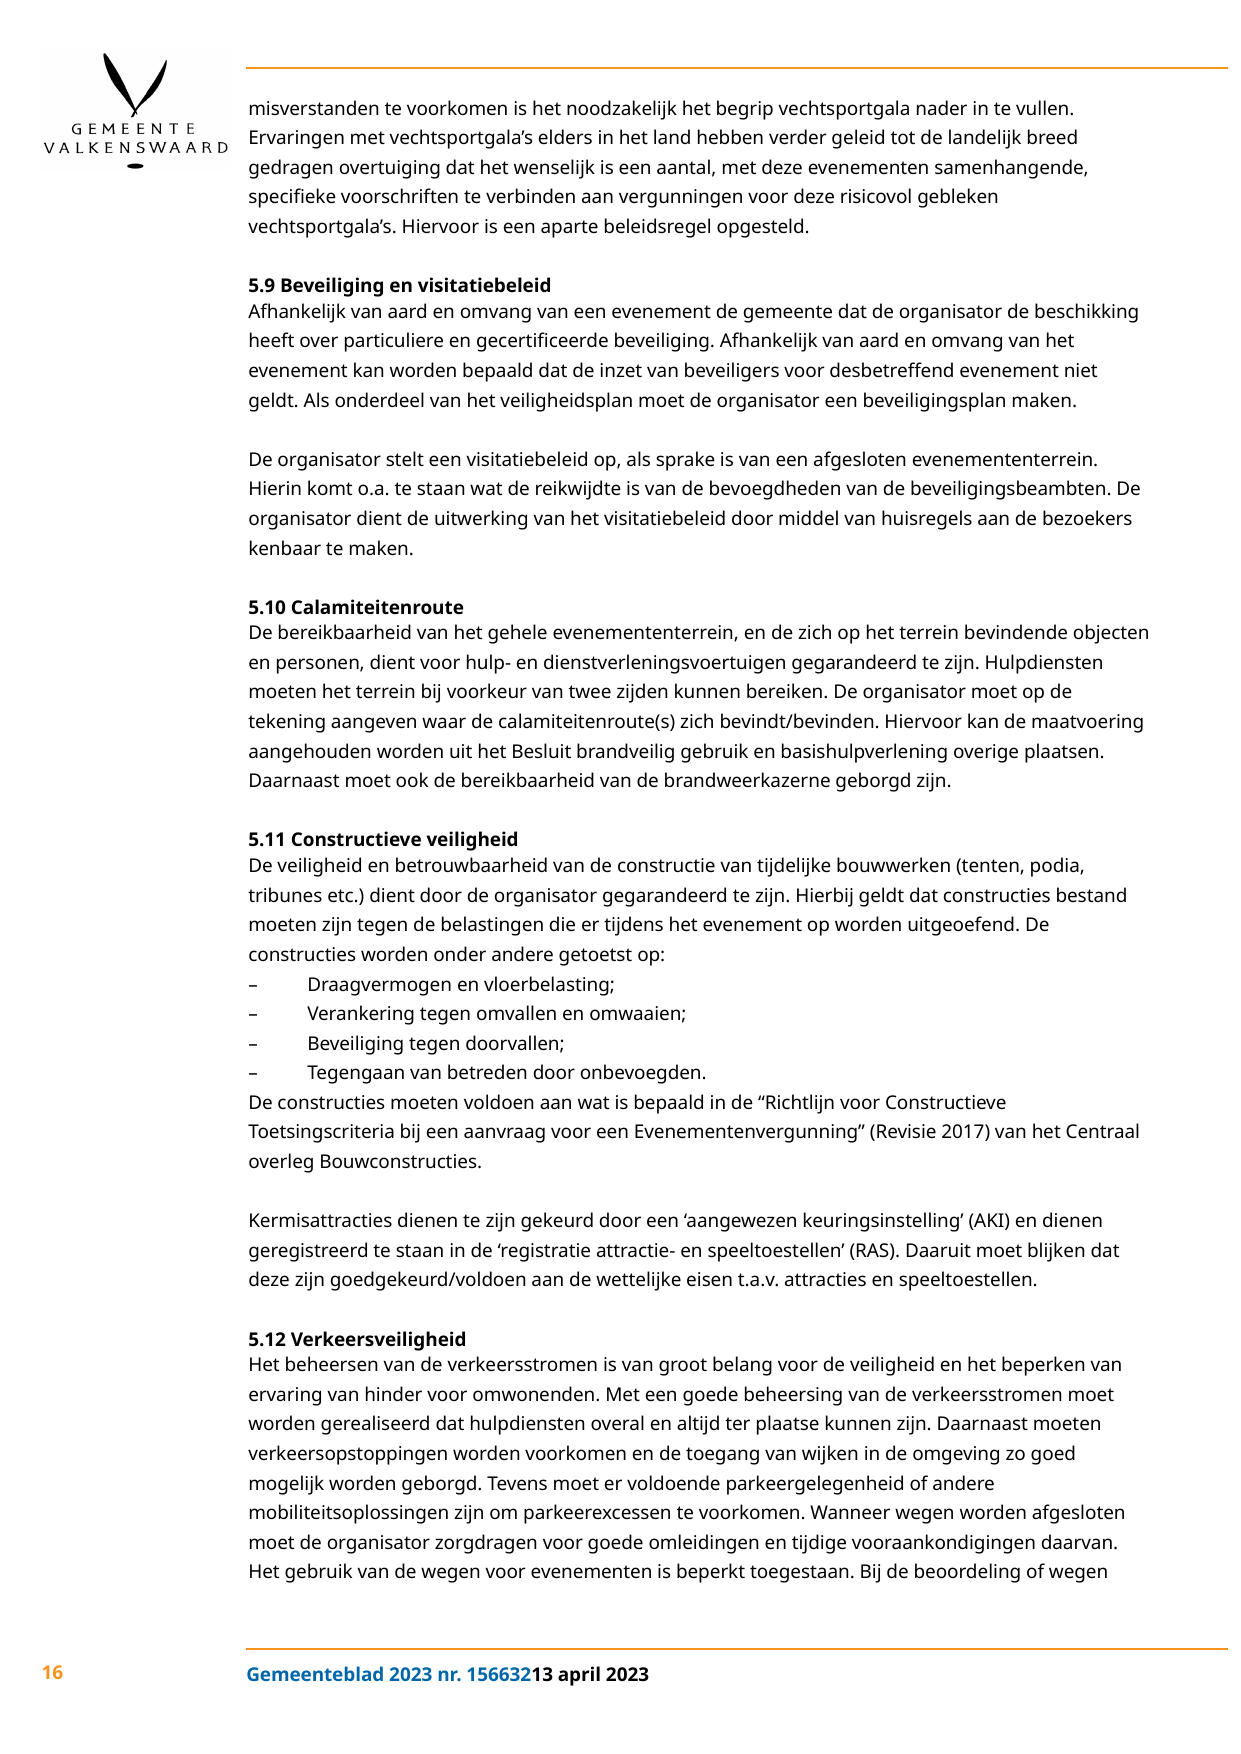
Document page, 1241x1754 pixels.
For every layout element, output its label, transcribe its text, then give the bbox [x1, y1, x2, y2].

text De organisator stelt een visitatiebeleid op, als sprake is van een afgesloten evenemententerrein. Hierin komt o.a. te staan wat de reikwijdte is van de bevoegdheden van de beveiligingsbeambten. De organisator dient de uitwerking van het visitatiebeleid door middel van huisregels aan de bezoekers kenbaar te maken. [248, 446, 1152, 560]
text De constructies moeten voldoen aan wat is bepaald in de “Richtlijn voor Constructieve Toetsingscriteria bij een aanvraag voor een Evenementenvergunning” (Revisie 2017) van het Centraal overleg Bouwconstructies. [248, 1089, 1152, 1174]
list Draagvermogen en vloerbelasting; [248, 971, 1152, 996]
text Afhankelijk van aard en omvang van een evenement de gemeente dat de organisator de beschikking heeft over particuliere en gecertificeerde beveiliging. Afhankelijk van aard en omvang van het evenement kan worden bepaald dat de inzet van beveiligers voor desbetreffend evenement niet geldt. Als onderdeel van het veiligheidsplan moet de organisator een beveiligingsplan maken. [248, 298, 1152, 412]
text Het beheersen van de verkeersstromen is van groot belang voor de veiligheid en het beperken van ervaring van hinder voor omwonenden. Met een goede beheersing van de verkeersstromen moet worden gerealiseerd dat hulpdiensten overal en altijd ter plaatse kunnen zijn. Daarnaast moeten verkeersopstoppingen worden voorkomen en de toegang van wijken in de omgeving zo goed mogelijk worden geborgd. Tevens moet er voldoende parkeergelegenheid of andere mobiliteitsoplossingen zijn om parkeerexcessen te voorkomen. Wanneer wegen worden afgesloten moet de organisator zorgdragen voor goede omleidingen en tijdige vooraankondigingen daarvan. [248, 1351, 1152, 1555]
text Het gebruik van de wegen voor evenementen is beperkt toegestaan. Bij de beoordeling of wegen [248, 1558, 1152, 1584]
picture [41, 47, 231, 172]
text 5.9 Beveiliging en visitatiebeleid [248, 272, 1152, 298]
text 5.10 Calamiteitenroute [248, 594, 1152, 619]
text Kermisattracties dienen te zijn gekeurd door een ‘aangewezen keuringsinstelling’ (AKI) en dienen geregistreerd te staan in de ‘registratie attractie- en speeltoestellen’ (RAS). Daaruit moet blijken dat deze zijn goedgekeurd/voldoen aan de wettelijke eisen t.a.v. attracties en speeltoestellen. [248, 1207, 1152, 1292]
text misverstanden te voorkomen is het noodzakelijk het begrip vechtsportgala nader in te vullen. Ervaringen met vechtsportgala’s elders in het land hebben verder geleid tot de landelijk breed gedragen overtuiging dat het wenselijk is een aantal, met deze evenementen samenhangende, specifieke voorschriften te verbinden aan vergunningen voor deze risicovol gebleken vechtsportgala’s. Hiervoor is een aparte beleidsregel opgesteld. [248, 95, 1152, 239]
list Beveiliging tegen doorvallen; [248, 1030, 1152, 1056]
text 5.11 Constructieve veiligheid [248, 827, 1152, 852]
list Tegengaan van betreden door onbevoegden. [248, 1059, 1152, 1085]
text De veiligheid en betrouwbaarheid van de constructie van tijdelijke bouwwerken (tenten, podia, tribunes etc.) dient door de organisator gegarandeerd te zijn. Hierbij geldt dat constructies bestand moeten zijn tegen de belastingen die er tijdens het evenement op worden uitgeoefend. De constructies worden onder andere getoetst op: [248, 852, 1152, 967]
text De bereikbaarheid van het gehele evenemententerrein, en de zich op het terrein bevindende objecten en personen, dient voor hulp- en dienstverleningsvoertuigen gegarandeerd te zijn. Hulpdiensten moeten het terrein bij voorkeur van twee zijden kunnen bereiken. De organisator moet op de tekening aangeven waar de calamiteitenroute(s) zich bevindt/bevinden. Hiervoor kan de maatvoering aangehouden worden uit het Besluit brandveilig gebruik en basishulpverlening overige plaatsen. [248, 619, 1152, 764]
text 5.12 Verkeersveiligheid [248, 1326, 1152, 1351]
list Verankering tegen omvallen en omwaaien; [248, 1000, 1152, 1026]
text Daarnaast moet ook de bereikbaarheid van de brandweerkazerne geborgd zijn. [248, 767, 1152, 793]
